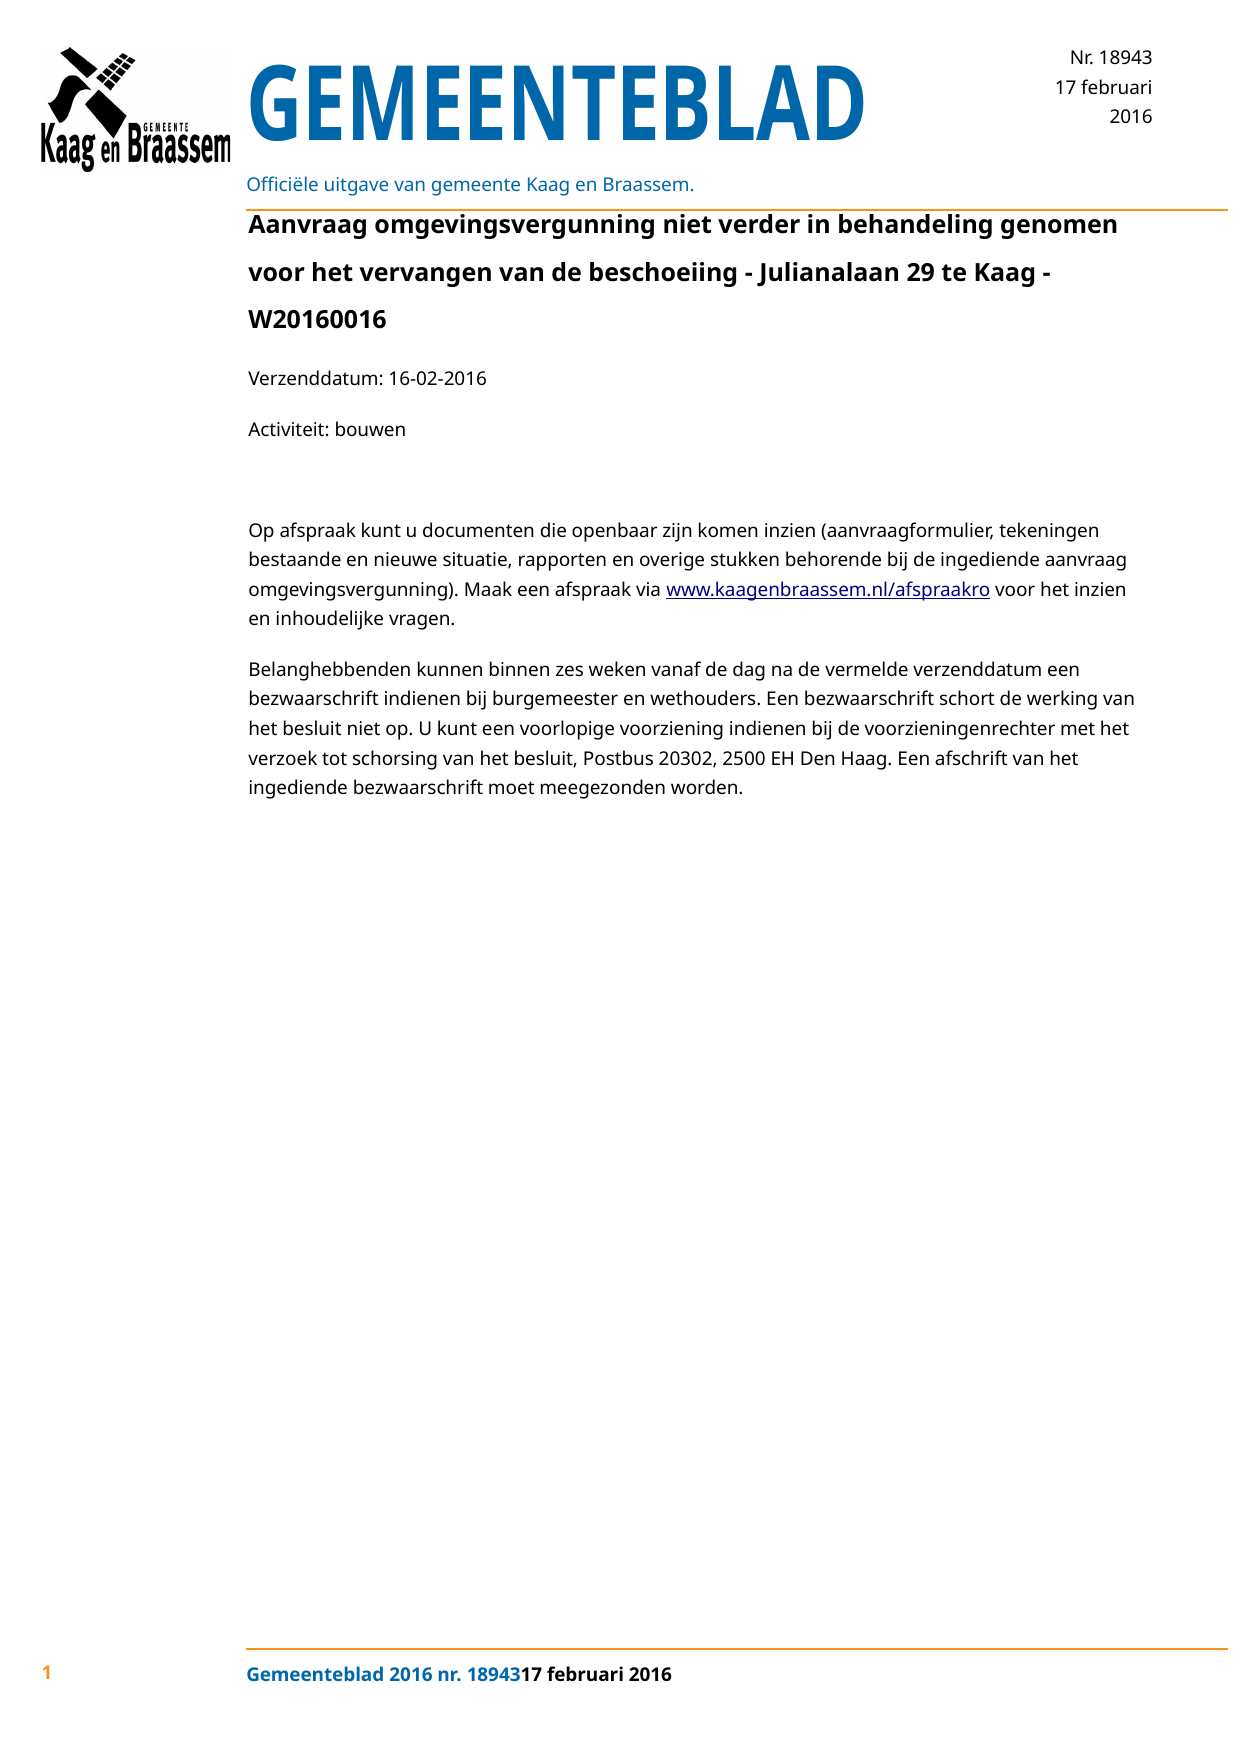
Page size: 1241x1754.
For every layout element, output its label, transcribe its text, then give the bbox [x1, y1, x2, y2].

text Activiteit: bouwen [248, 416, 1152, 442]
picture [41, 47, 231, 172]
text Op afspraak kunt u documenten die openbaar zijn komen inzien (aanvraagformulier, tekeningen bestaande en nieuwe situatie, rapporten en overige stukken behorende bij de ingediende aanvraag omgevingsvergunning). Maak een afspraak via www.kaagenbraassem.nl/afspraakro voor het inzien en inhoudelijke vragen. [248, 517, 1152, 631]
text Belanghebbenden kunnen binnen zes weken vanaf de dag na de vermelde verzenddatum een bezwaarschrift indienen bij burgemeester en wethouders. Een bezwaarschrift schort de werking van het besluit niet op. U kunt een voorlopige voorziening indienen bij de voorzieningenrechter met het verzoek tot schorsing van het besluit, Postbus 20302, 2500 EH Den Haag. Een afschrift van het ingediende bezwaarschrift moet meegezonden worden. [248, 656, 1152, 800]
text Verzenddatum: 16-02-2016 [248, 366, 1152, 391]
text Aanvraag omgevingsvergunning niet verder in behandeling genomen voor het vervangen van de beschoeiing - Julianalaan 29 te Kaag - W20160016 [248, 211, 1152, 336]
